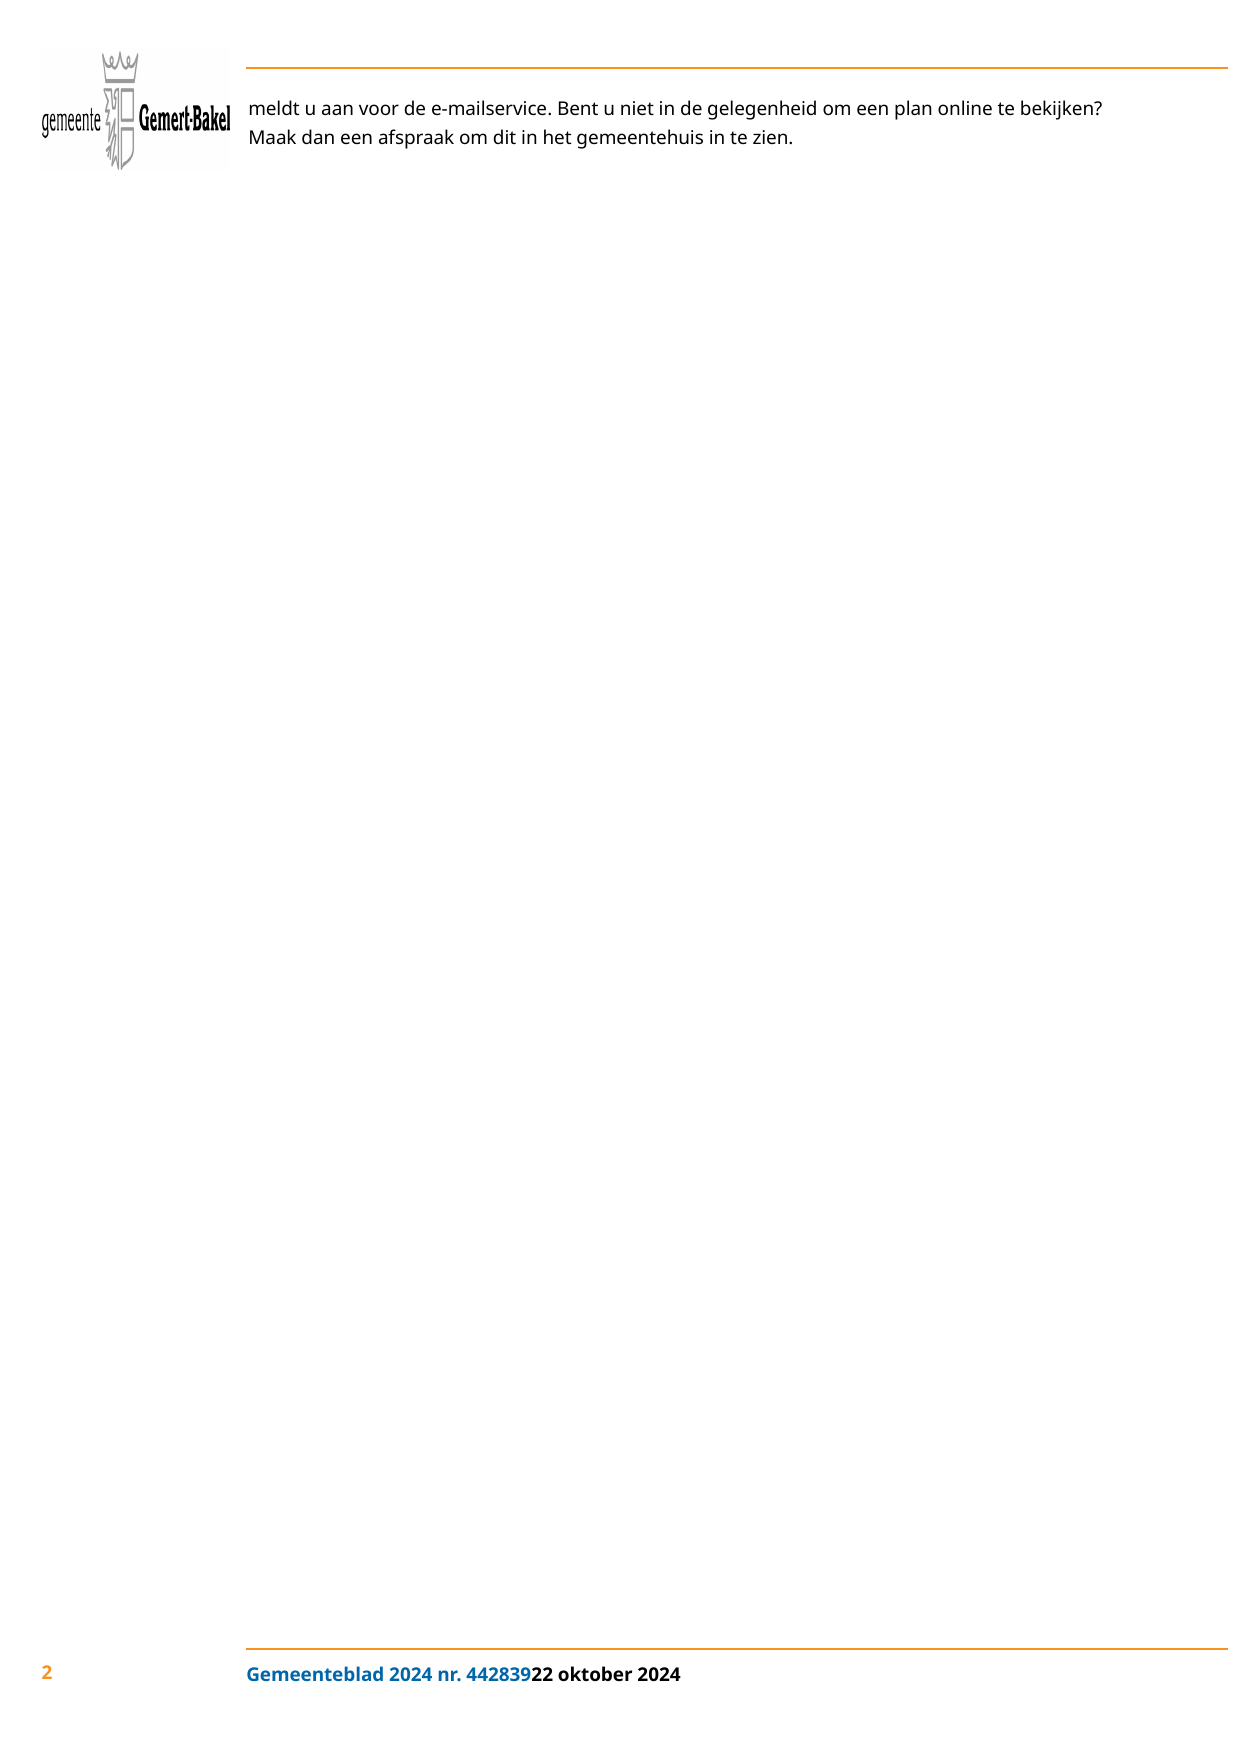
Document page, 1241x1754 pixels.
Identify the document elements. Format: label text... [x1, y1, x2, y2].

picture [41, 47, 231, 172]
text meldt u aan voor de e-mailservice. Bent u niet in de gelegenheid om een plan online te bekijken? Maak dan een afspraak om dit in het gemeentehuis in te zien. [248, 95, 1152, 150]
